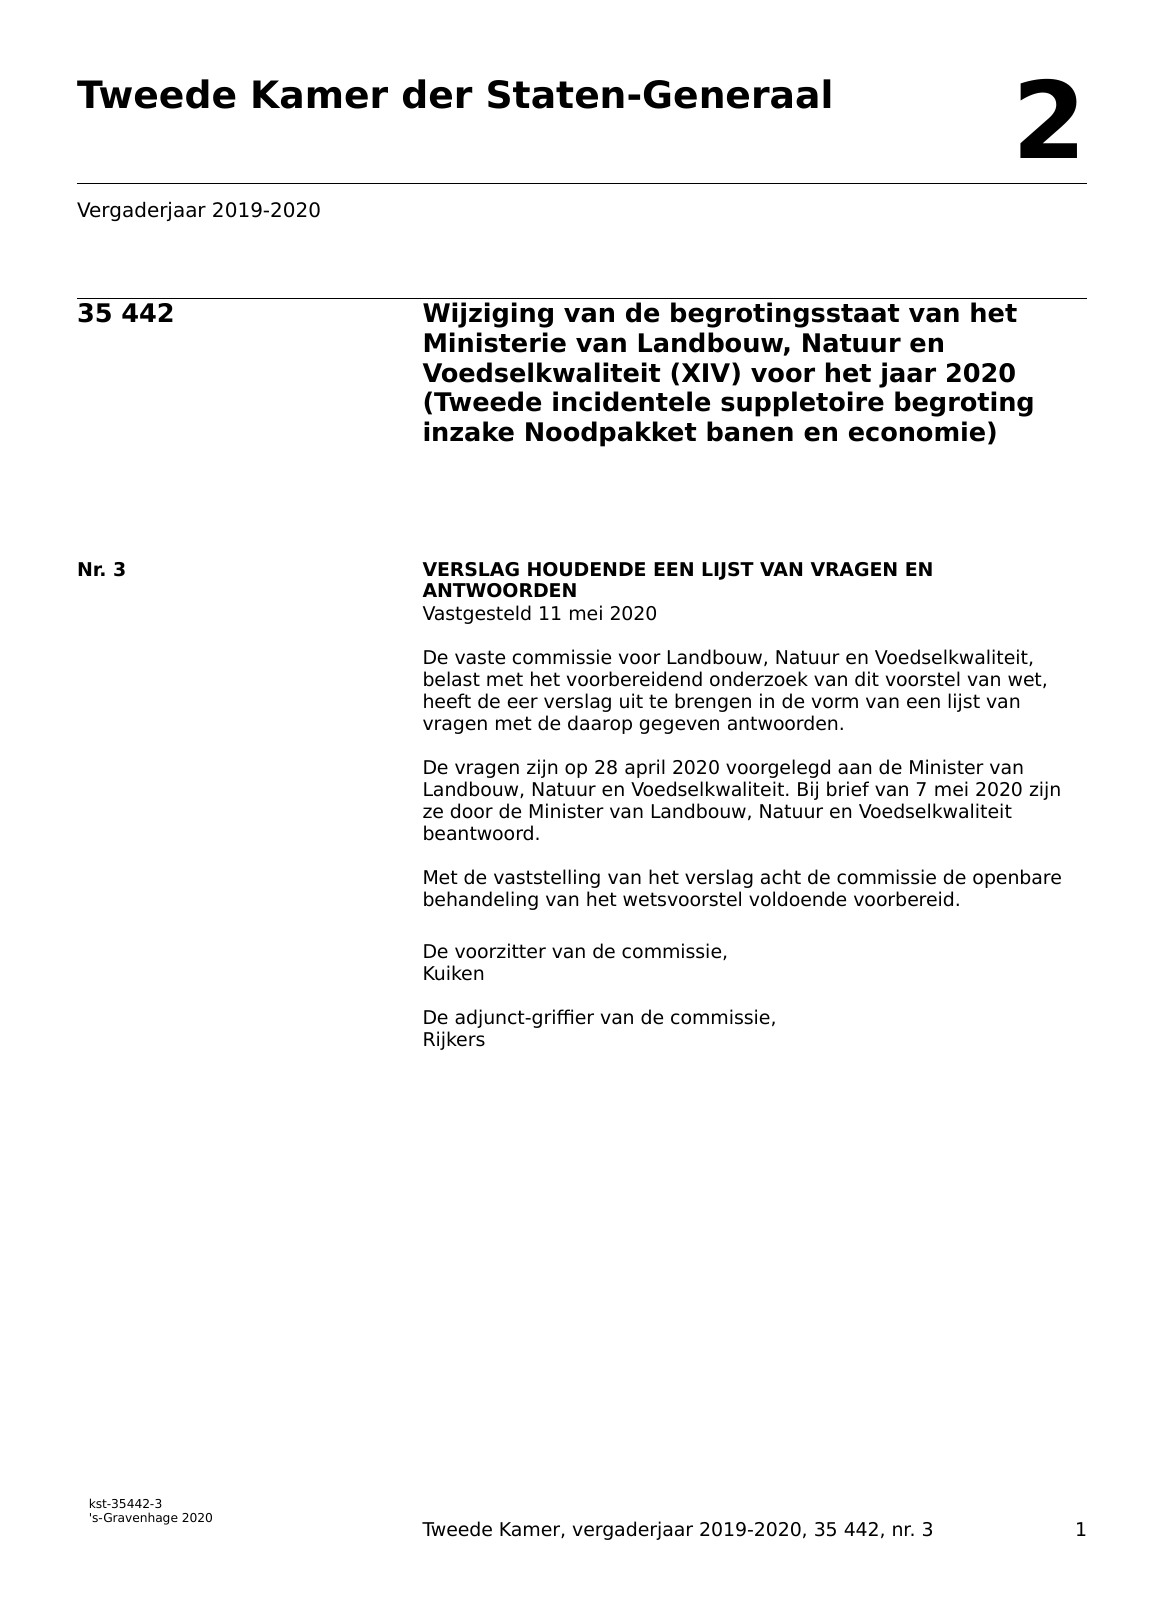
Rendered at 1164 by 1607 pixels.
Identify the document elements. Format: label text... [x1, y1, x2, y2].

text kst-35442-3 [88, 1497, 323, 1511]
text Met de vaststelling van het verslag acht de commissie de openbare behandeling van het wetsvoorstel voldoende voorbereid. [422, 867, 1087, 911]
table_header Tweede Kamer der Staten-Generaal [77, 59, 886, 183]
subtitle 35 442 Wijziging van de begrotingsstaat van het Ministerie van Landbouw, Natuur en Voedselkwaliteit (XIV) voor het jaar 2020 (Tweede incidentele suppletoire begroting inzake Noodpakket banen en economie) [77, 299, 1087, 447]
table_header 2 [886, 59, 1087, 183]
text De vragen zijn op 28 april 2020 voorgelegd aan de Minister van Landbouw, Natuur en Voedselkwaliteit. Bij brief van 7 mei 2020 zijn ze door de Minister van Landbouw, Natuur en Voedselkwaliteit beantwoord. [422, 757, 1087, 844]
text De voorzitter van de commissie, Kuiken [422, 941, 1087, 985]
subtitle Nr. 3 VERSLAG HOUDENDE EEN LIJST VAN VRAGEN EN ANTWOORDEN [77, 558, 1087, 602]
text 's-Gravenhage 2020 [88, 1511, 323, 1525]
table_cell Vergaderjaar 2019-2020 [77, 184, 1087, 298]
text Vastgesteld 11 mei 2020 [422, 602, 1087, 624]
text De vaste commissie voor Landbouw, Natuur en Voedselkwaliteit, belast met het voorbereidend onderzoek van dit voorstel van wet, heeft de eer verslag uit te brengen in de vorm van een lijst van vragen met de daarop gegeven antwoorden. [422, 647, 1087, 734]
text De adjunct-griffier van de commissie, Rijkers [422, 1007, 1087, 1051]
